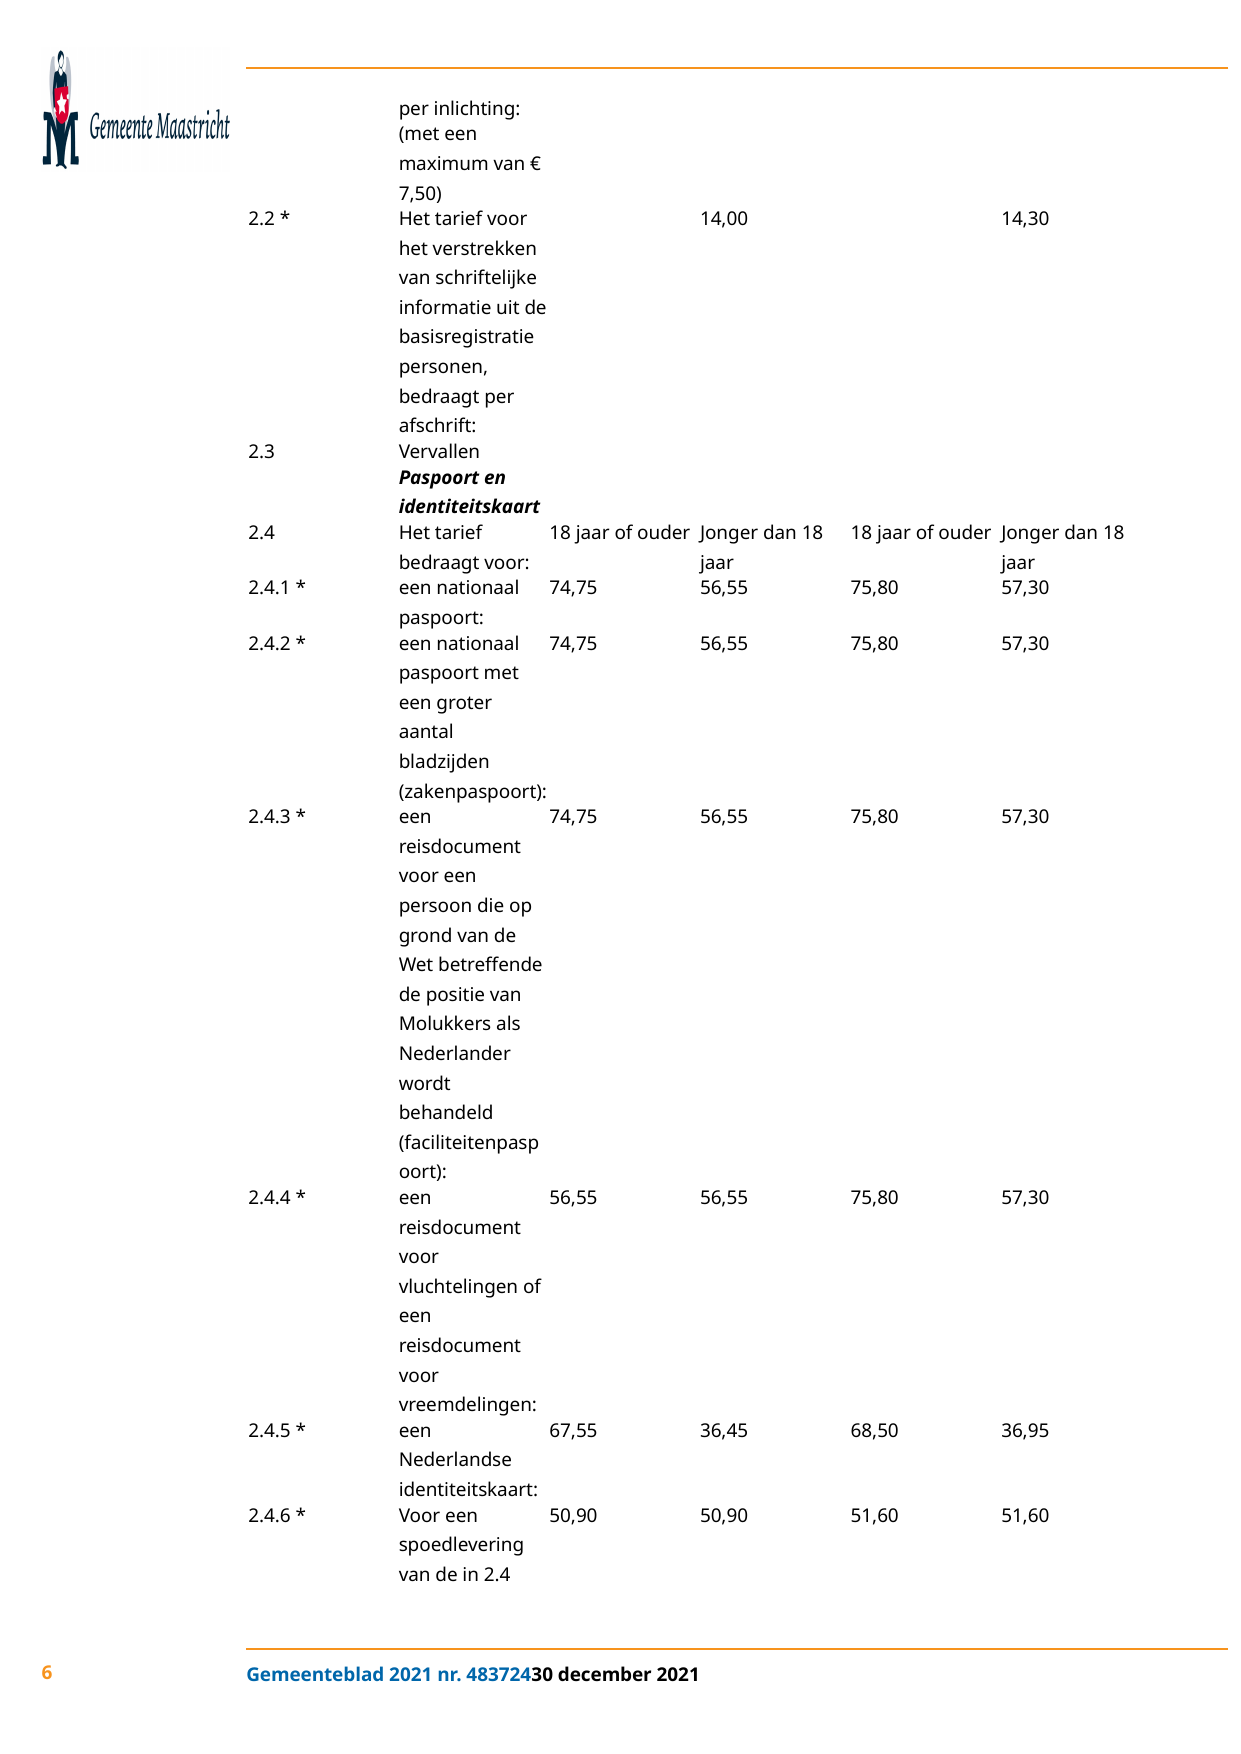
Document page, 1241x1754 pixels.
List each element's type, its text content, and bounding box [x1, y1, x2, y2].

table_cell Paspoort en identiteitskaart [399, 464, 549, 519]
table_cell 2.4.2 * [248, 630, 398, 803]
table_cell 2.4.1 * [248, 575, 398, 630]
table_cell Jonger dan 18 jaar [700, 519, 850, 574]
table_cell 75,80 [850, 630, 1001, 803]
table_cell [850, 205, 1001, 438]
table_cell Voor een spoedlevering van de in 2.4 [399, 1502, 549, 1587]
picture [41, 47, 231, 172]
table_cell een nationaal paspoort: [399, 575, 549, 630]
table_cell [850, 464, 1001, 519]
table_cell [850, 438, 1001, 464]
table_cell een Nederlandse identiteitskaart: [399, 1417, 549, 1502]
table_cell 57,30 [1001, 575, 1152, 630]
table_cell 68,50 [850, 1417, 1001, 1502]
table_cell Jonger dan 18 jaar [1001, 519, 1152, 574]
table_cell 2.4.5 * [248, 1417, 398, 1502]
table_cell [549, 205, 700, 438]
table_cell [1001, 438, 1152, 464]
table_cell 57,30 [1001, 1184, 1152, 1417]
table_cell 75,80 [850, 804, 1001, 1184]
table_cell [549, 438, 700, 464]
table_cell [700, 464, 850, 519]
table_cell [700, 438, 850, 464]
table_cell 18 jaar of ouder [850, 519, 1001, 574]
table_cell 75,80 [850, 1184, 1001, 1417]
table_cell 2.3 [248, 438, 398, 464]
table_cell [549, 121, 700, 205]
table_cell per inlichting: [399, 95, 549, 121]
table_cell [1001, 95, 1152, 121]
table_cell [549, 95, 700, 121]
table_cell [248, 121, 398, 205]
table_cell 2.2 * [248, 205, 398, 438]
table_cell 56,55 [700, 804, 850, 1184]
table_cell [248, 95, 398, 121]
table_cell 56,55 [700, 1184, 850, 1417]
table_cell 57,30 [1001, 804, 1152, 1184]
table_cell 14,00 [700, 205, 850, 438]
table_cell [1001, 464, 1152, 519]
table_cell 56,55 [549, 1184, 700, 1417]
table_cell 57,30 [1001, 630, 1152, 803]
table_cell 56,55 [700, 575, 850, 630]
table_cell 50,90 [549, 1502, 700, 1587]
table_cell 36,45 [700, 1417, 850, 1502]
table_cell [850, 95, 1001, 121]
table_cell 2.4.4 * [248, 1184, 398, 1417]
table_cell een reisdocument voor een persoon die op grond van de Wet betreffende de positie van Molukkers als Nederlander wordt behandeld (faciliteitenpaspoort): [399, 804, 549, 1184]
table_cell 51,60 [1001, 1502, 1152, 1587]
table_cell [248, 464, 398, 519]
table_cell Het tarief bedraagt voor: [399, 519, 549, 574]
table_cell 75,80 [850, 575, 1001, 630]
table_cell 18 jaar of ouder [549, 519, 700, 574]
table_cell [549, 464, 700, 519]
table_cell 2.4 [248, 519, 398, 574]
table_cell 74,75 [549, 575, 700, 630]
table_cell 74,75 [549, 804, 700, 1184]
table_cell 36,95 [1001, 1417, 1152, 1502]
table_cell [700, 121, 850, 205]
table_cell 50,90 [700, 1502, 850, 1587]
table_cell 74,75 [549, 630, 700, 803]
table_cell [1001, 121, 1152, 205]
table_cell een reisdocument voor vluchtelingen of een reisdocument voor vreemdelingen: [399, 1184, 549, 1417]
table_cell Het tarief voor het verstrekken van schriftelijke informatie uit de basisregistratie personen, bedraagt per afschrift: [399, 205, 549, 438]
table_cell 14,30 [1001, 205, 1152, 438]
table_cell 67,55 [549, 1417, 700, 1502]
table_cell 2.4.6 * [248, 1502, 398, 1587]
table_cell een nationaal paspoort met een groter aantal bladzijden (zakenpaspoort): [399, 630, 549, 803]
table_cell (met een maximum van € 7,50) [399, 121, 549, 205]
table_cell 51,60 [850, 1502, 1001, 1587]
table_cell 56,55 [700, 630, 850, 803]
table_cell [850, 121, 1001, 205]
table_cell Vervallen [399, 438, 549, 464]
table_cell 2.4.3 * [248, 804, 398, 1184]
table_cell [700, 95, 850, 121]
